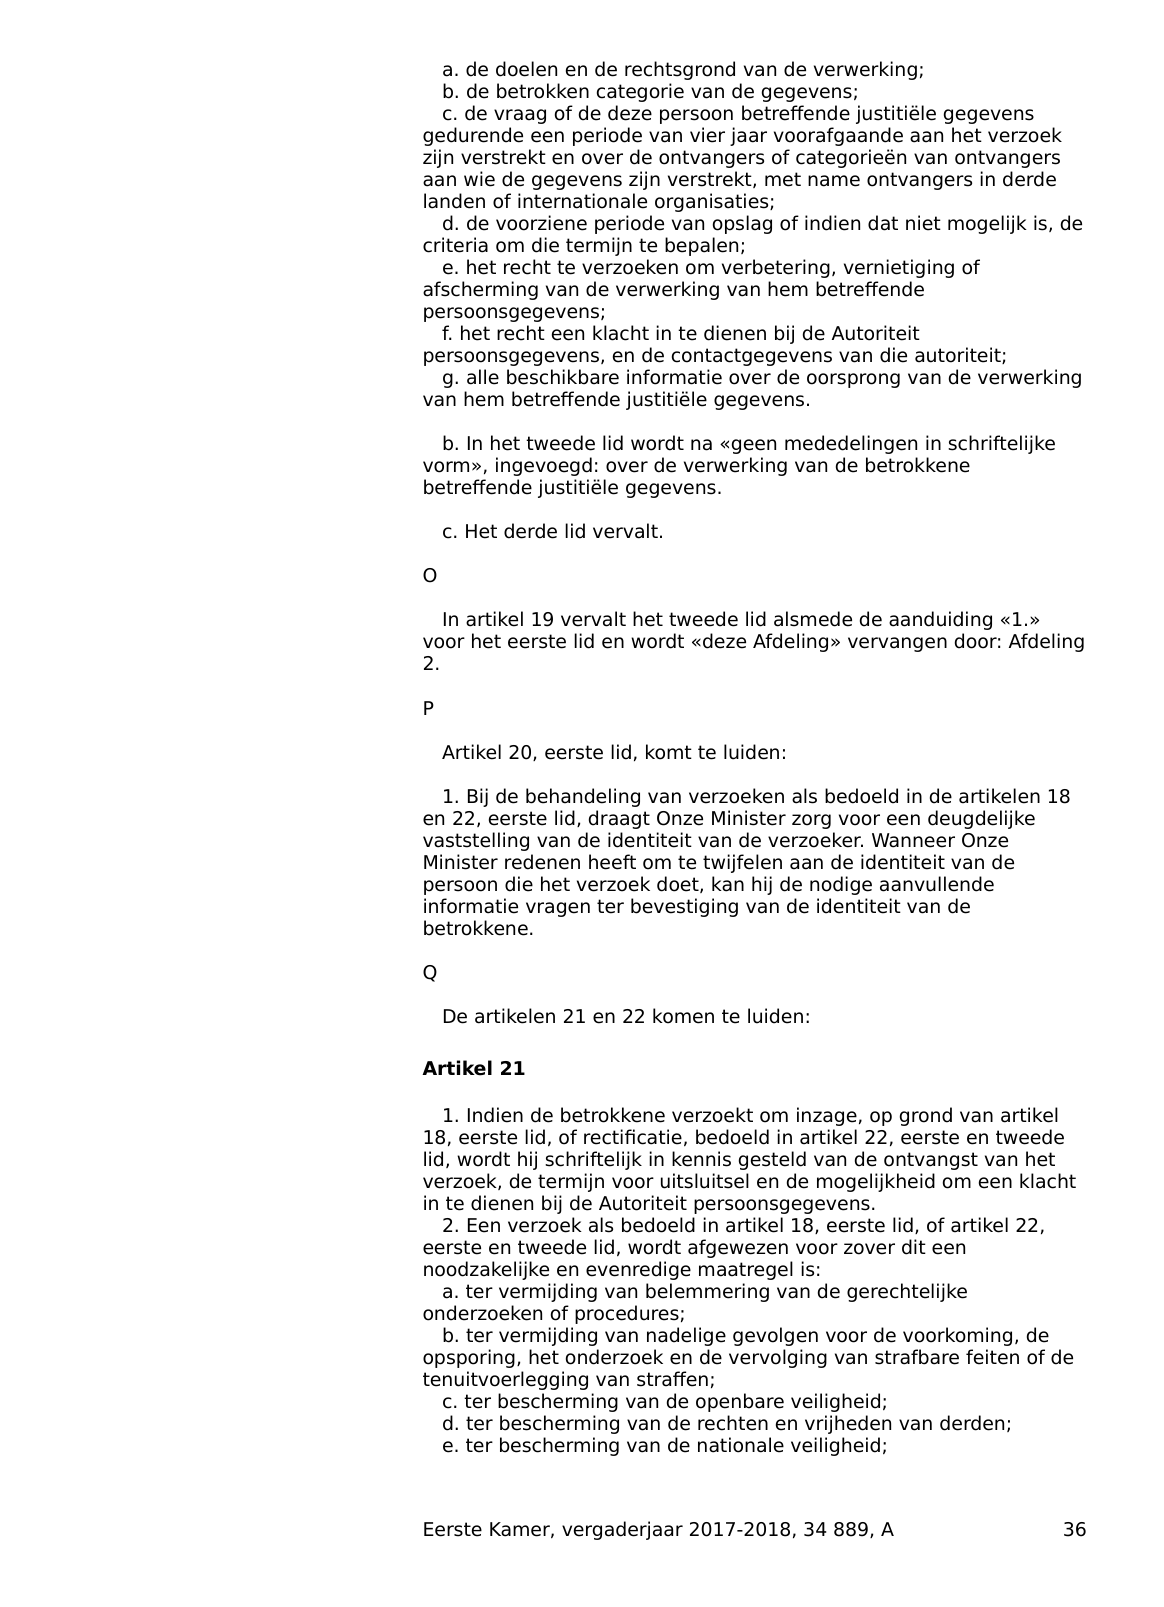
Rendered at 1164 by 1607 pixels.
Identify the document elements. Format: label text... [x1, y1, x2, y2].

text 2. Een verzoek als bedoeld in artikel 18, eerste lid, of artikel 22, eerste en tweede lid, wordt afgewezen voor zover dit een noodzakelijke en evenredige maatregel is: [422, 1215, 1087, 1281]
text a. de doelen en de rechtsgrond van de verwerking; [422, 59, 1087, 81]
text d. de voorziene periode van opslag of indien dat niet mogelijk is, de criteria om die termijn te bepalen; [422, 213, 1087, 257]
text O [422, 565, 1087, 587]
text Q [422, 962, 1087, 984]
text 1. Bij de behandeling van verzoeken als bedoeld in de artikelen 18 en 22, eerste lid, draagt Onze Minister zorg voor een deugdelijke vaststelling van de identiteit van de verzoeker. Wanneer Onze Minister redenen heeft om te twijfelen aan de identiteit van de persoon die het verzoek doet, kan hij de nodige aanvullende informatie vragen ter bevestiging van de identiteit van de betrokkene. [422, 786, 1087, 940]
text De artikelen 21 en 22 komen te luiden: [422, 1006, 1087, 1028]
text b. In het tweede lid wordt na «geen mededelingen in schriftelijke vorm», ingevoegd: over de verwerking van de betrokkene betreffende justitiële gegevens. [422, 433, 1087, 499]
text e. ter bescherming van de nationale veiligheid; [422, 1435, 1087, 1457]
text b. de betrokken categorie van de gegevens; [422, 81, 1087, 103]
text g. alle beschikbare informatie over de oorsprong van de verwerking van hem betreffende justitiële gegevens. [422, 367, 1087, 411]
subtitle Artikel 21 [422, 1058, 1087, 1080]
text a. ter vermijding van belemmering van de gerechtelijke onderzoeken of procedures; [422, 1281, 1087, 1325]
text Artikel 20, eerste lid, komt te luiden: [422, 742, 1087, 764]
text 1. Indien de betrokkene verzoekt om inzage, op grond van artikel 18, eerste lid, of rectificatie, bedoeld in artikel 22, eerste en tweede lid, wordt hij schriftelijk in kennis gesteld van de ontvangst van het verzoek, de termijn voor uitsluitsel en de mogelijkheid om een klacht in te dienen bij de Autoriteit persoonsgegevens. [422, 1105, 1087, 1215]
text c. ter bescherming van de openbare veiligheid; [422, 1391, 1087, 1413]
text b. ter vermijding van nadelige gevolgen voor de voorkoming, de opsporing, het onderzoek en de vervolging van strafbare feiten of de tenuitvoerlegging van straffen; [422, 1325, 1087, 1391]
text d. ter bescherming van de rechten en vrijheden van derden; [422, 1413, 1087, 1435]
text e. het recht te verzoeken om verbetering, vernietiging of afscherming van de verwerking van hem betreffende persoonsgegevens; [422, 257, 1087, 323]
text c. de vraag of de deze persoon betreffende justitiële gegevens gedurende een periode van vier jaar voorafgaande aan het verzoek zijn verstrekt en over de ontvangers of categorieën van ontvangers aan wie de gegevens zijn verstrekt, met name ontvangers in derde landen of internationale organisaties; [422, 103, 1087, 213]
text f. het recht een klacht in te dienen bij de Autoriteit persoonsgegevens, en de contactgegevens van die autoriteit; [422, 323, 1087, 367]
text c. Het derde lid vervalt. [422, 521, 1087, 543]
text P [422, 697, 1087, 719]
text In artikel 19 vervalt het tweede lid alsmede de aanduiding «1.» voor het eerste lid en wordt «deze Afdeling» vervangen door: Afdeling 2. [422, 609, 1087, 675]
